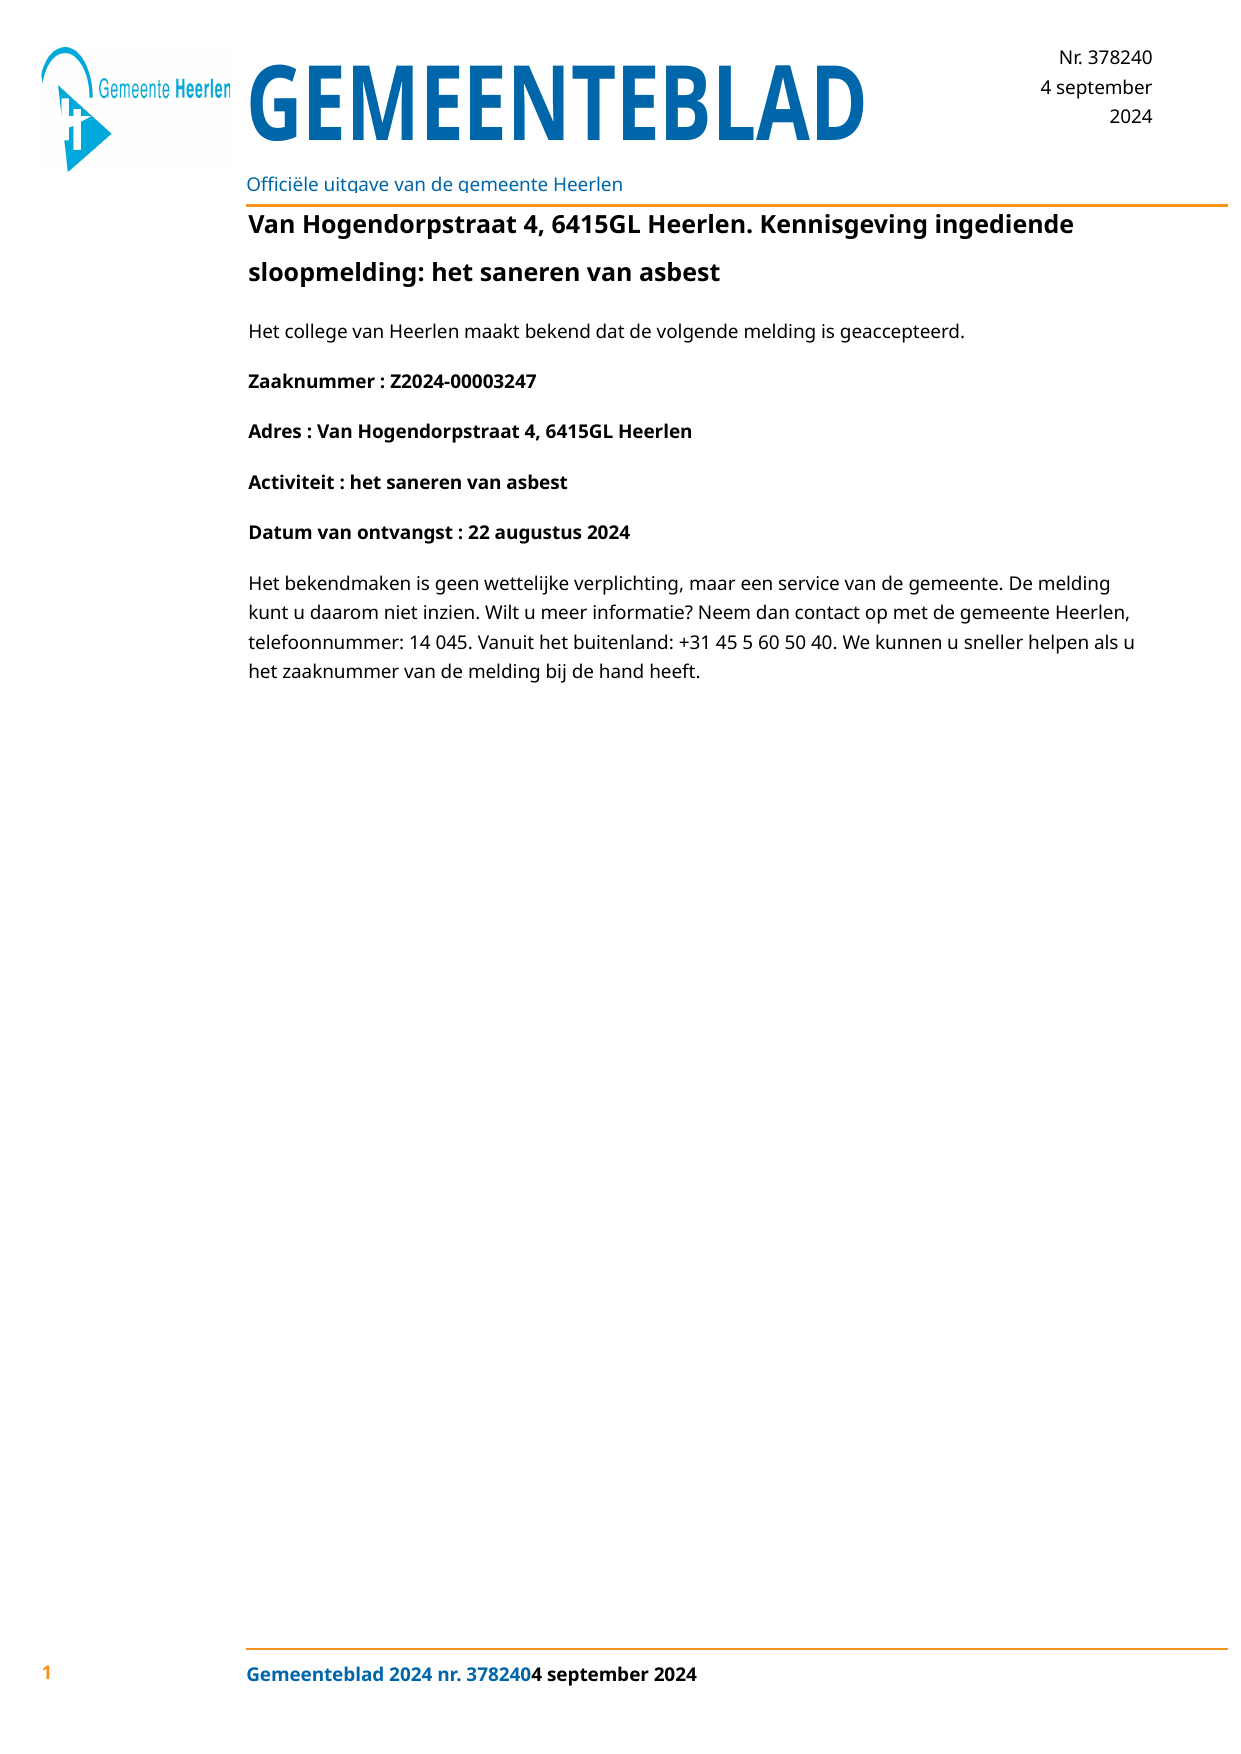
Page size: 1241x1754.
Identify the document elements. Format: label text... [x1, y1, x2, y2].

text Het bekendmaken is geen wettelijke verplichting, maar een service van de gemeente. De melding kunt u daarom niet inzien. Wilt u meer informatie? Neem dan contact op met de gemeente Heerlen, telefoonnummer: 14 045. Vanuit het buitenland: +31 45 5 60 50 40. We kunnen u sneller helpen als u het zaaknummer van de melding bij de hand heeft. [248, 570, 1152, 684]
text Adres : Van Hogendorpstraat 4, 6415GL Heerlen [248, 419, 1152, 444]
text Datum van ontvangst : 22 augustus 2024 [248, 519, 1152, 545]
text Zaaknummer : Z2024-00003247 [248, 368, 1152, 394]
text Van Hogendorpstraat 4, 6415GL Heerlen. Kennisgeving ingediende sloopmelding: het saneren van asbest [248, 207, 1152, 288]
picture [41, 47, 231, 172]
text Activiteit : het saneren van asbest [248, 469, 1152, 495]
picture [41, 47, 59, 70]
text Het college van Heerlen maakt bekend dat de volgende melding is geaccepteerd. [248, 318, 1152, 344]
